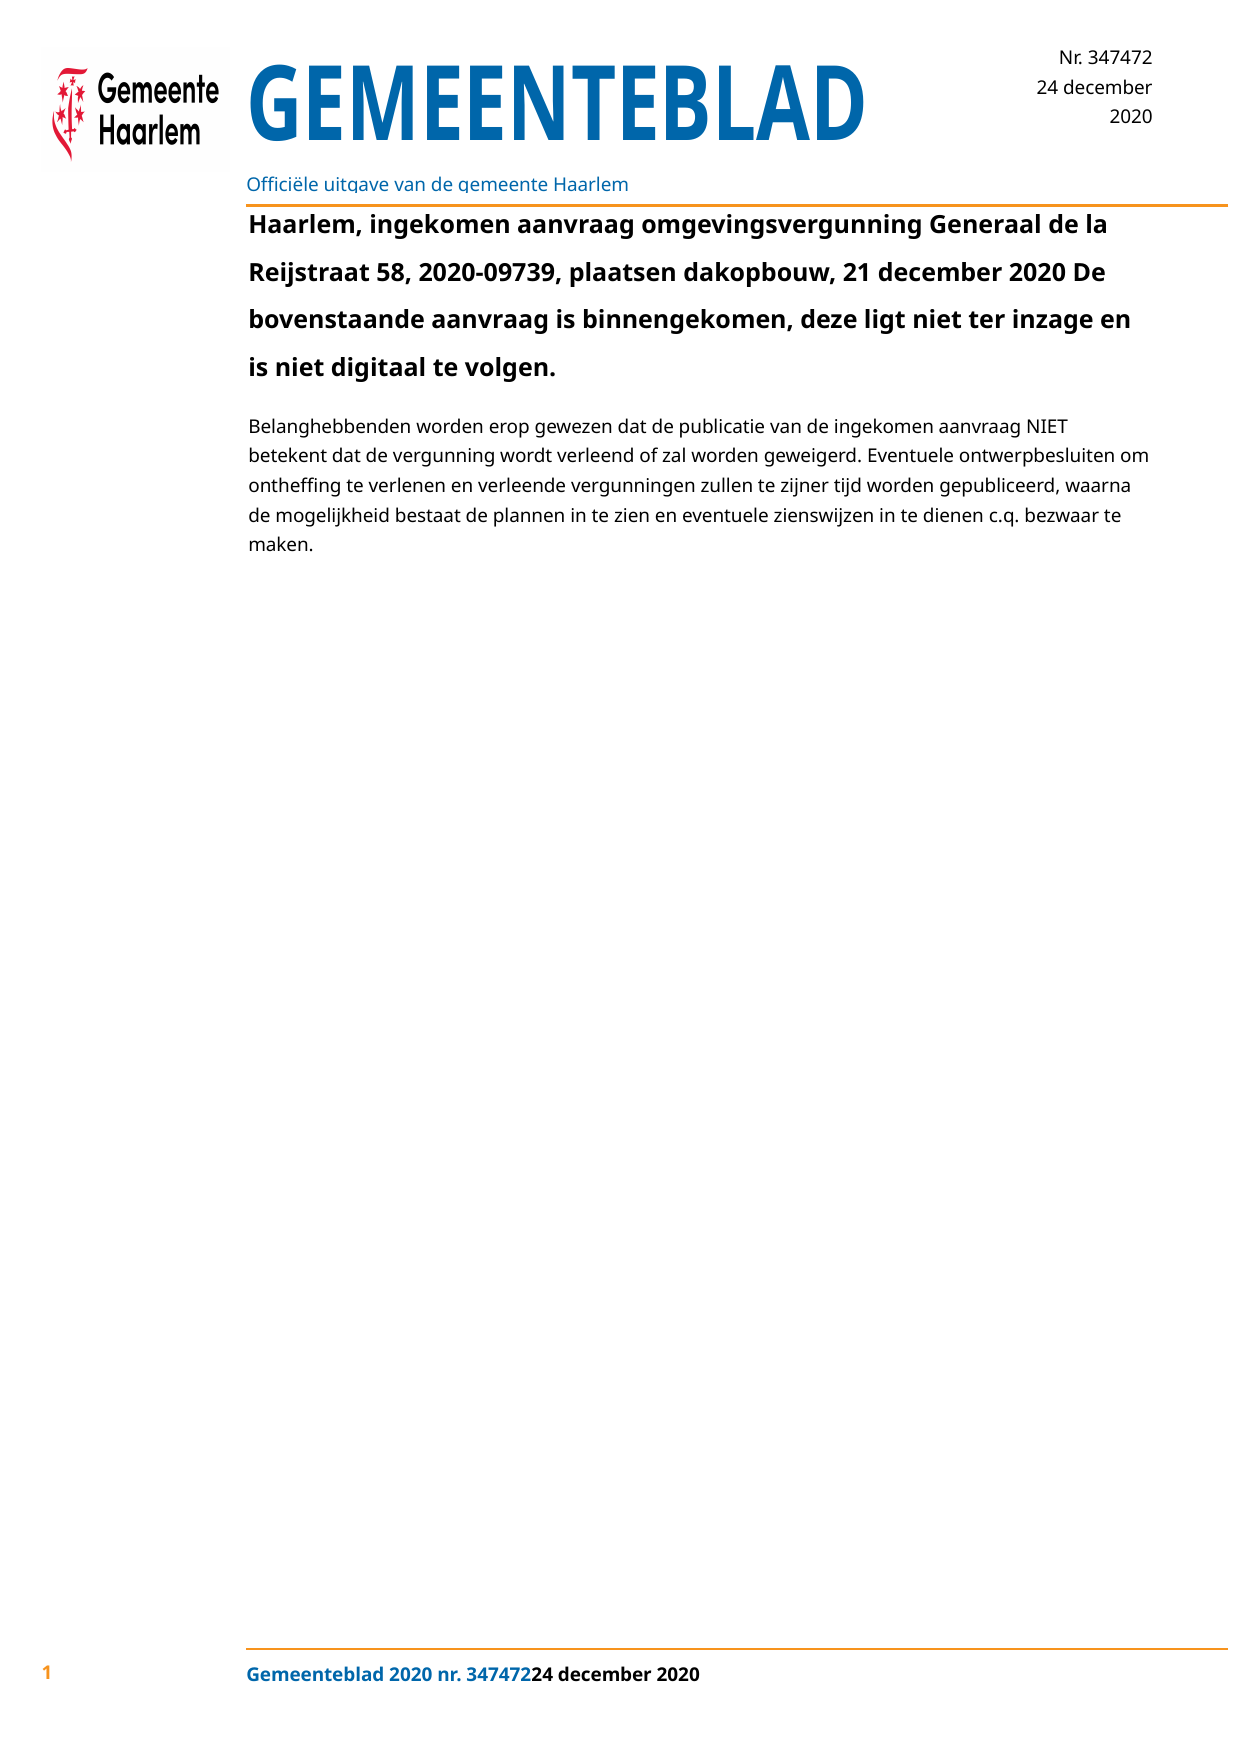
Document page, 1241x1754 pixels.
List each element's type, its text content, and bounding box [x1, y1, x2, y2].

text Haarlem, ingekomen aanvraag omgevingsvergunning Generaal de la Reijstraat 58, 2020-09739, plaatsen dakopbouw, 21 december 2020 De bovenstaande aanvraag is binnengekomen, deze ligt niet ter inzage en is niet digitaal te volgen. [248, 207, 1152, 384]
text Belanghebbenden worden erop gewezen dat de publicatie van de ingekomen aanvraag NIET betekent dat de vergunning wordt verleend of zal worden geweigerd. Eventuele ontwerpbesluiten om ontheffing te verlenen en verleende vergunningen zullen te zijner tijd worden gepubliceerd, waarna de mogelijkheid bestaat de plannen in te zien en eventuele zienswijzen in te dienen c.q. bezwaar te maken. [248, 413, 1152, 557]
picture [41, 47, 231, 172]
